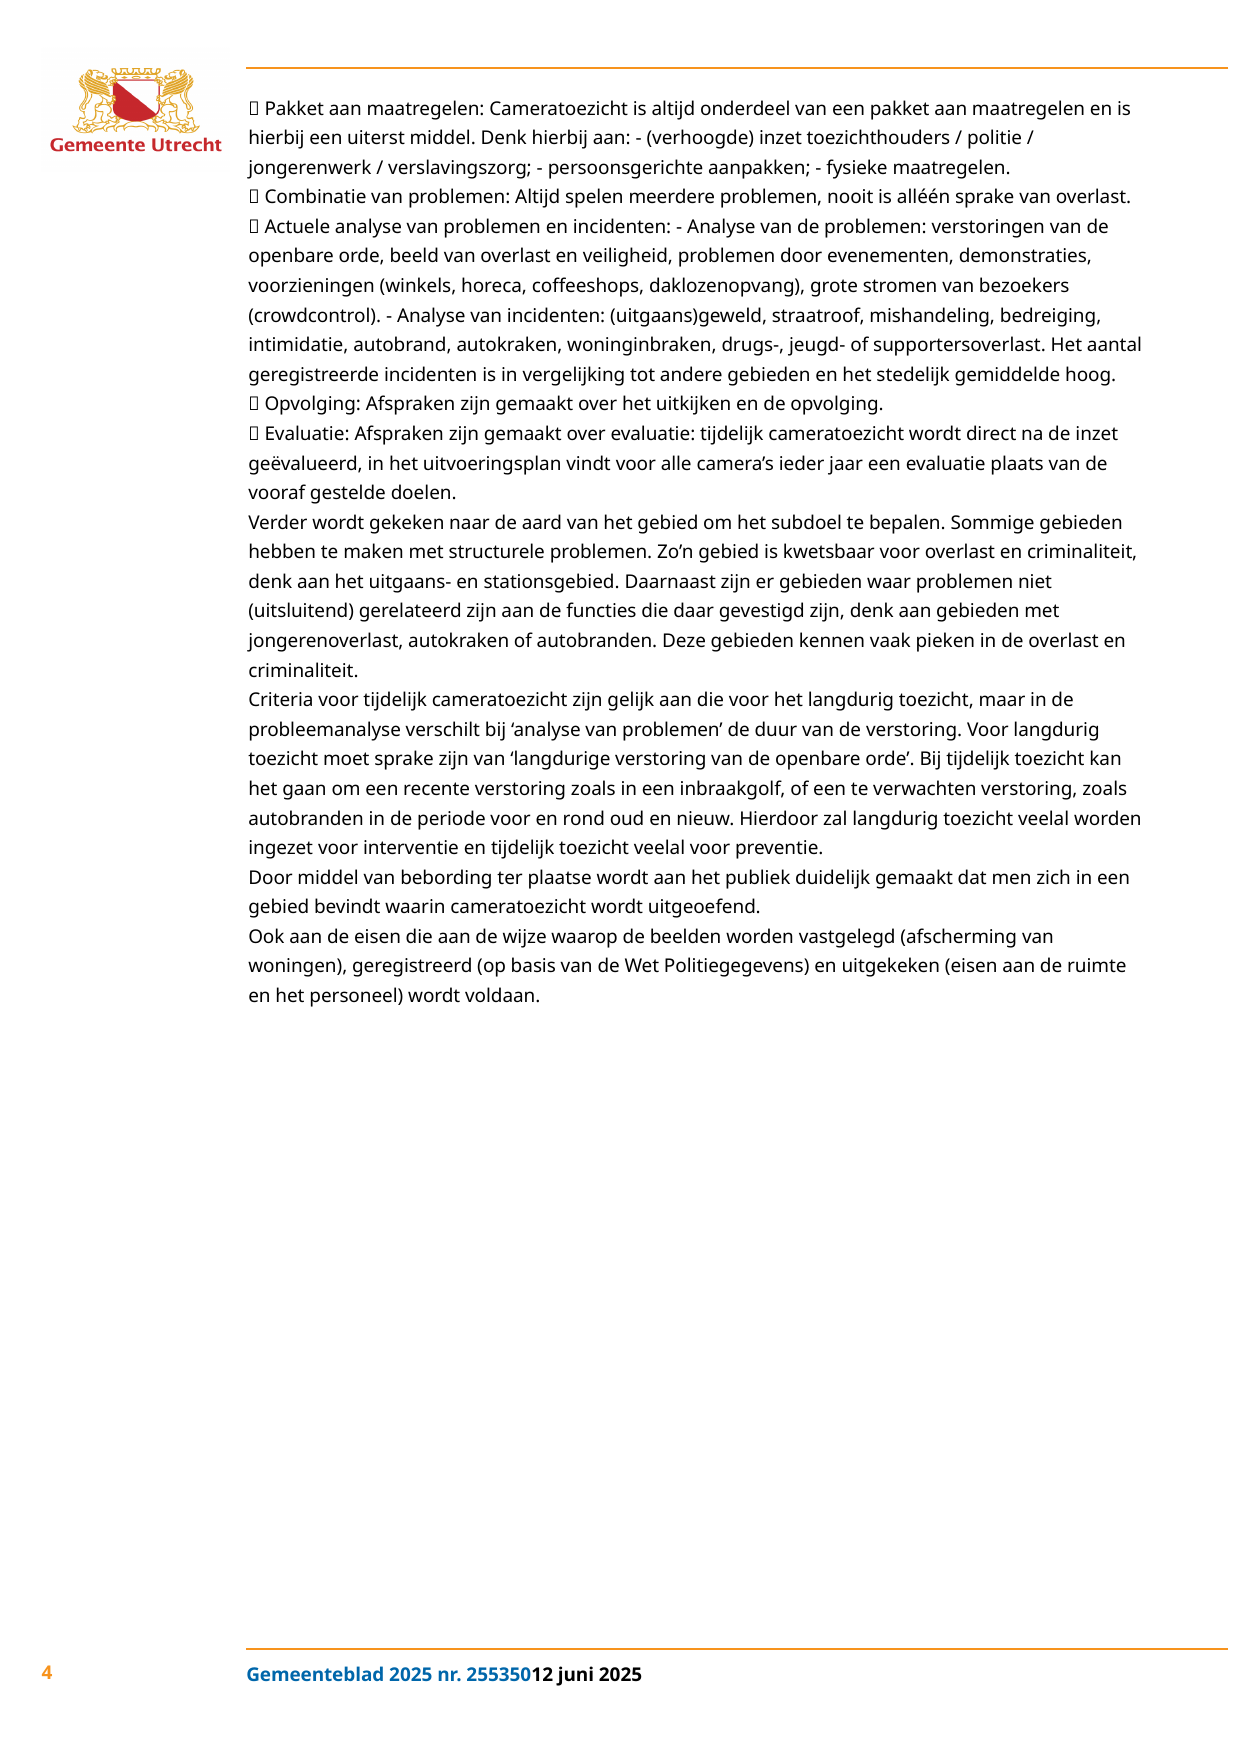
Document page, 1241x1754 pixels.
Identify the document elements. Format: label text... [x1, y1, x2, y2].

text  Pakket aan maatregelen: Cameratoezicht is altijd onderdeel van een pakket aan maatregelen en is hierbij een uiterst middel. Denk hierbij aan: - (verhoogde) inzet toezichthouders / politie / jongerenwerk / verslavingszorg; - persoonsgerichte aanpakken; - fysieke maatregelen. [248, 95, 1152, 180]
text  Opvolging: Afspraken zijn gemaakt over het uitkijken en de opvolging. [248, 391, 1152, 416]
text Ook aan de eisen die aan de wijze waarop de beelden worden vastgelegd (afscherming van woningen), geregistreerd (op basis van de Wet Politiegegevens) en uitgekeken (eisen aan de ruimte en het personeel) wordt voldaan. [248, 923, 1152, 1008]
text (crowdcontrol). - Analyse van incidenten: (uitgaans)geweld, straatroof, mishandeling, bedreiging, intimidatie, autobrand, autokraken, woninginbraken, drugs-, jeugd- of supportersoverlast. Het aantal geregistreerde incidenten is in vergelijking tot andere gebieden en het stedelijk gemiddelde hoog. [248, 302, 1152, 387]
text Criteria voor tijdelijk cameratoezicht zijn gelijk aan die voor het langdurig toezicht, maar in de probleemanalyse verschilt bij ‘analyse van problemen’ de duur van de verstoring. Voor langdurig toezicht moet sprake zijn van ‘langdurige verstoring van de openbare orde’. Bij tijdelijk toezicht kan het gaan om een recente verstoring zoals in een inbraakgolf, of een te verwachten verstoring, zoals autobranden in de periode voor en rond oud en nieuw. Hierdoor zal langdurig toezicht veelal worden ingezet voor interventie en tijdelijk toezicht veelal voor preventie. [248, 686, 1152, 860]
text  Actuele analyse van problemen en incidenten: - Analyse van de problemen: verstoringen van de openbare orde, beeld van overlast en veiligheid, problemen door evenementen, demonstraties, voorzieningen (winkels, horeca, coffeeshops, daklozenopvang), grote stromen van bezoekers [248, 213, 1152, 298]
picture [41, 47, 231, 172]
text Door middel van bebording ter plaatse wordt aan het publiek duidelijk gemaakt dat men zich in een gebied bevindt waarin cameratoezicht wordt uitgeoefend. [248, 864, 1152, 919]
text Verder wordt gekeken naar de aard van het gebied om het subdoel te bepalen. Sommige gebieden hebben te maken met structurele problemen. Zo’n gebied is kwetsbaar voor overlast en criminaliteit, denk aan het uitgaans- en stationsgebied. Daarnaast zijn er gebieden waar problemen niet (uitsluitend) gerelateerd zijn aan de functies die daar gevestigd zijn, denk aan gebieden met jongerenoverlast, autokraken of autobranden. Deze gebieden kennen vaak pieken in de overlast en criminaliteit. [248, 509, 1152, 683]
text  Combinatie van problemen: Altijd spelen meerdere problemen, nooit is alléén sprake van overlast. [248, 183, 1152, 209]
text  Evaluatie: Afspraken zijn gemaakt over evaluatie: tijdelijk cameratoezicht wordt direct na de inzet geëvalueerd, in het uitvoeringsplan vindt voor alle camera’s ieder jaar een evaluatie plaats van de vooraf gestelde doelen. [248, 420, 1152, 505]
